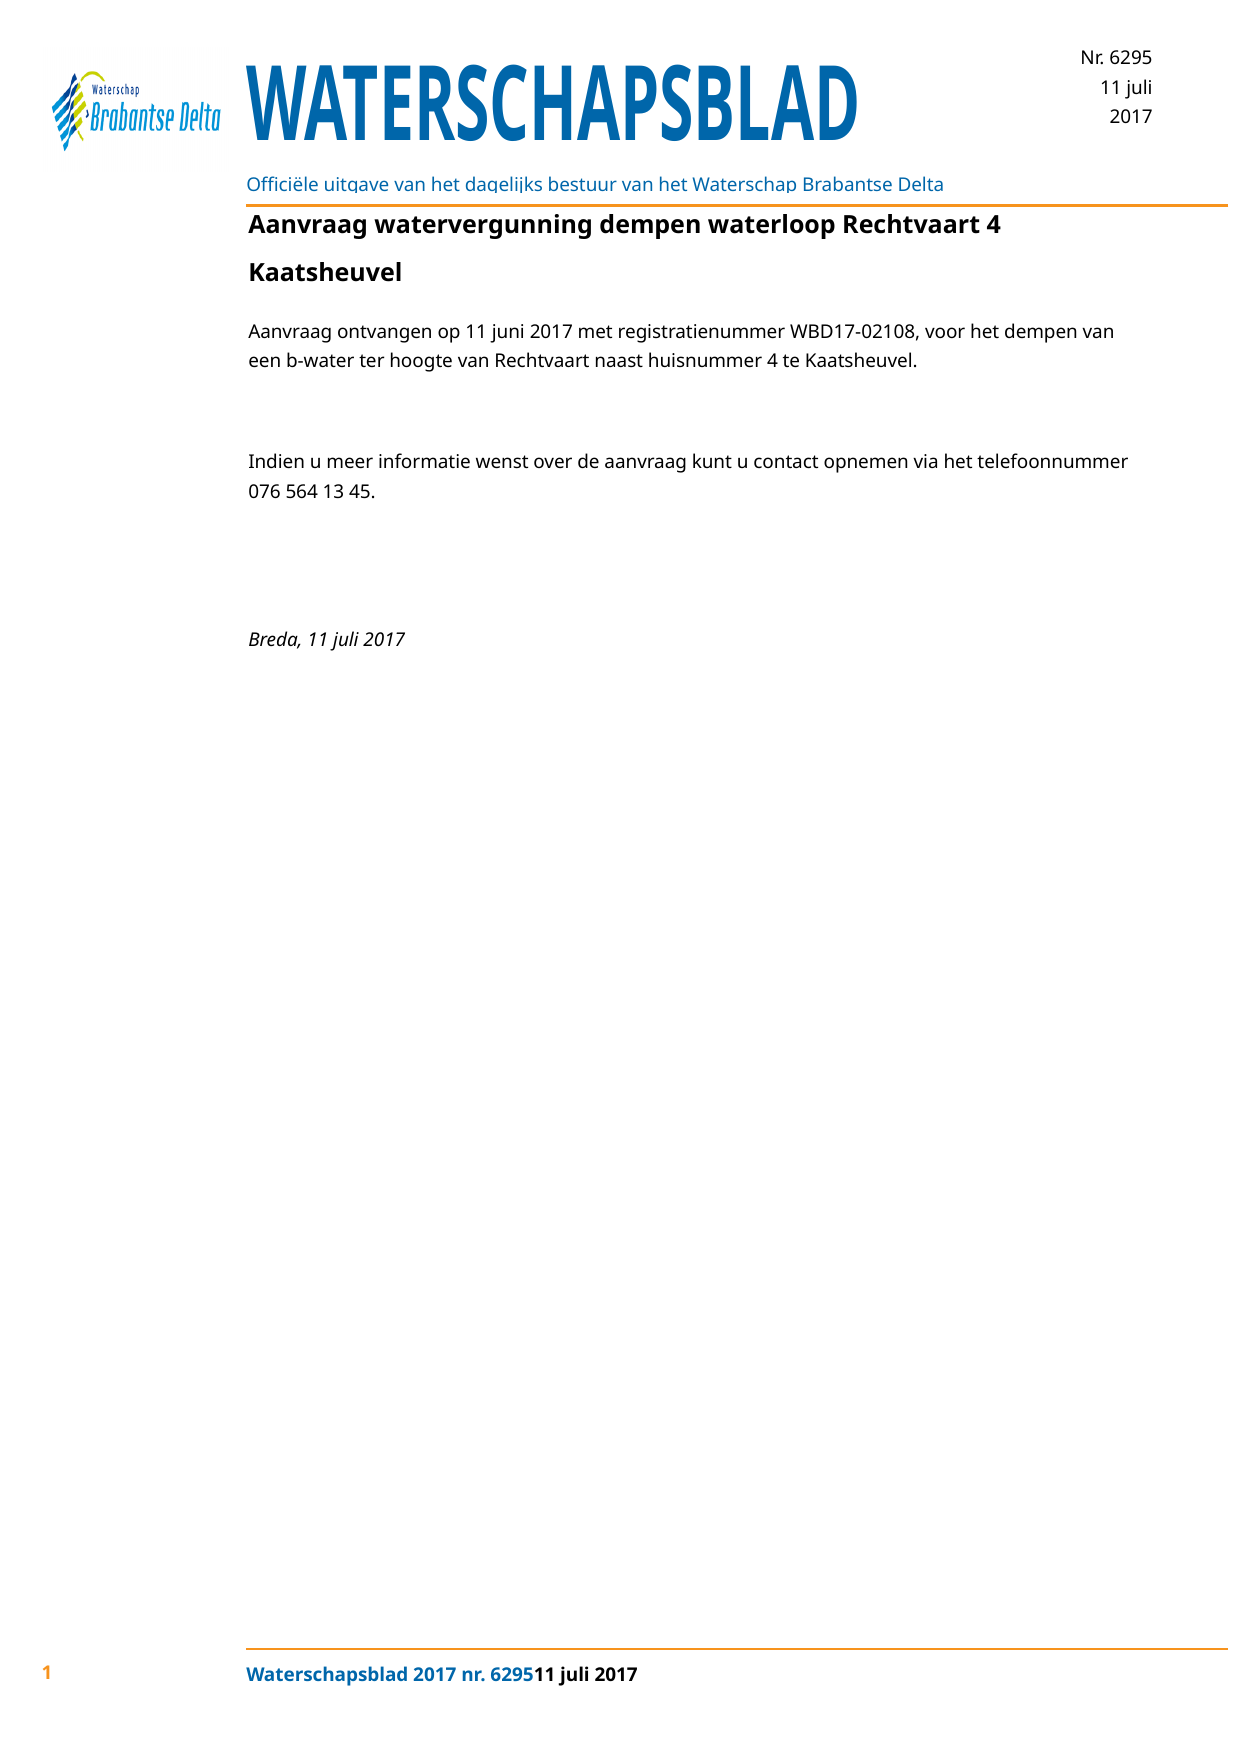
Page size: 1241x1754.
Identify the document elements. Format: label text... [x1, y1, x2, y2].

picture [41, 47, 231, 172]
text Aanvraag watervergunning dempen waterloop Rechtvaart 4 Kaatsheuvel [248, 207, 1152, 288]
text Breda, 11 juli 2017 [248, 627, 1152, 652]
text Indien u meer informatie wenst over de aanvraag kunt u contact opnemen via het telefoonnummer 076 564 13 45. [248, 448, 1152, 504]
text Aanvraag ontvangen op 11 juni 2017 met registratienummer WBD17-02108, voor het dempen van een b-water ter hoogte van Rechtvaart naast huisnummer 4 te Kaatsheuvel. [248, 318, 1152, 373]
